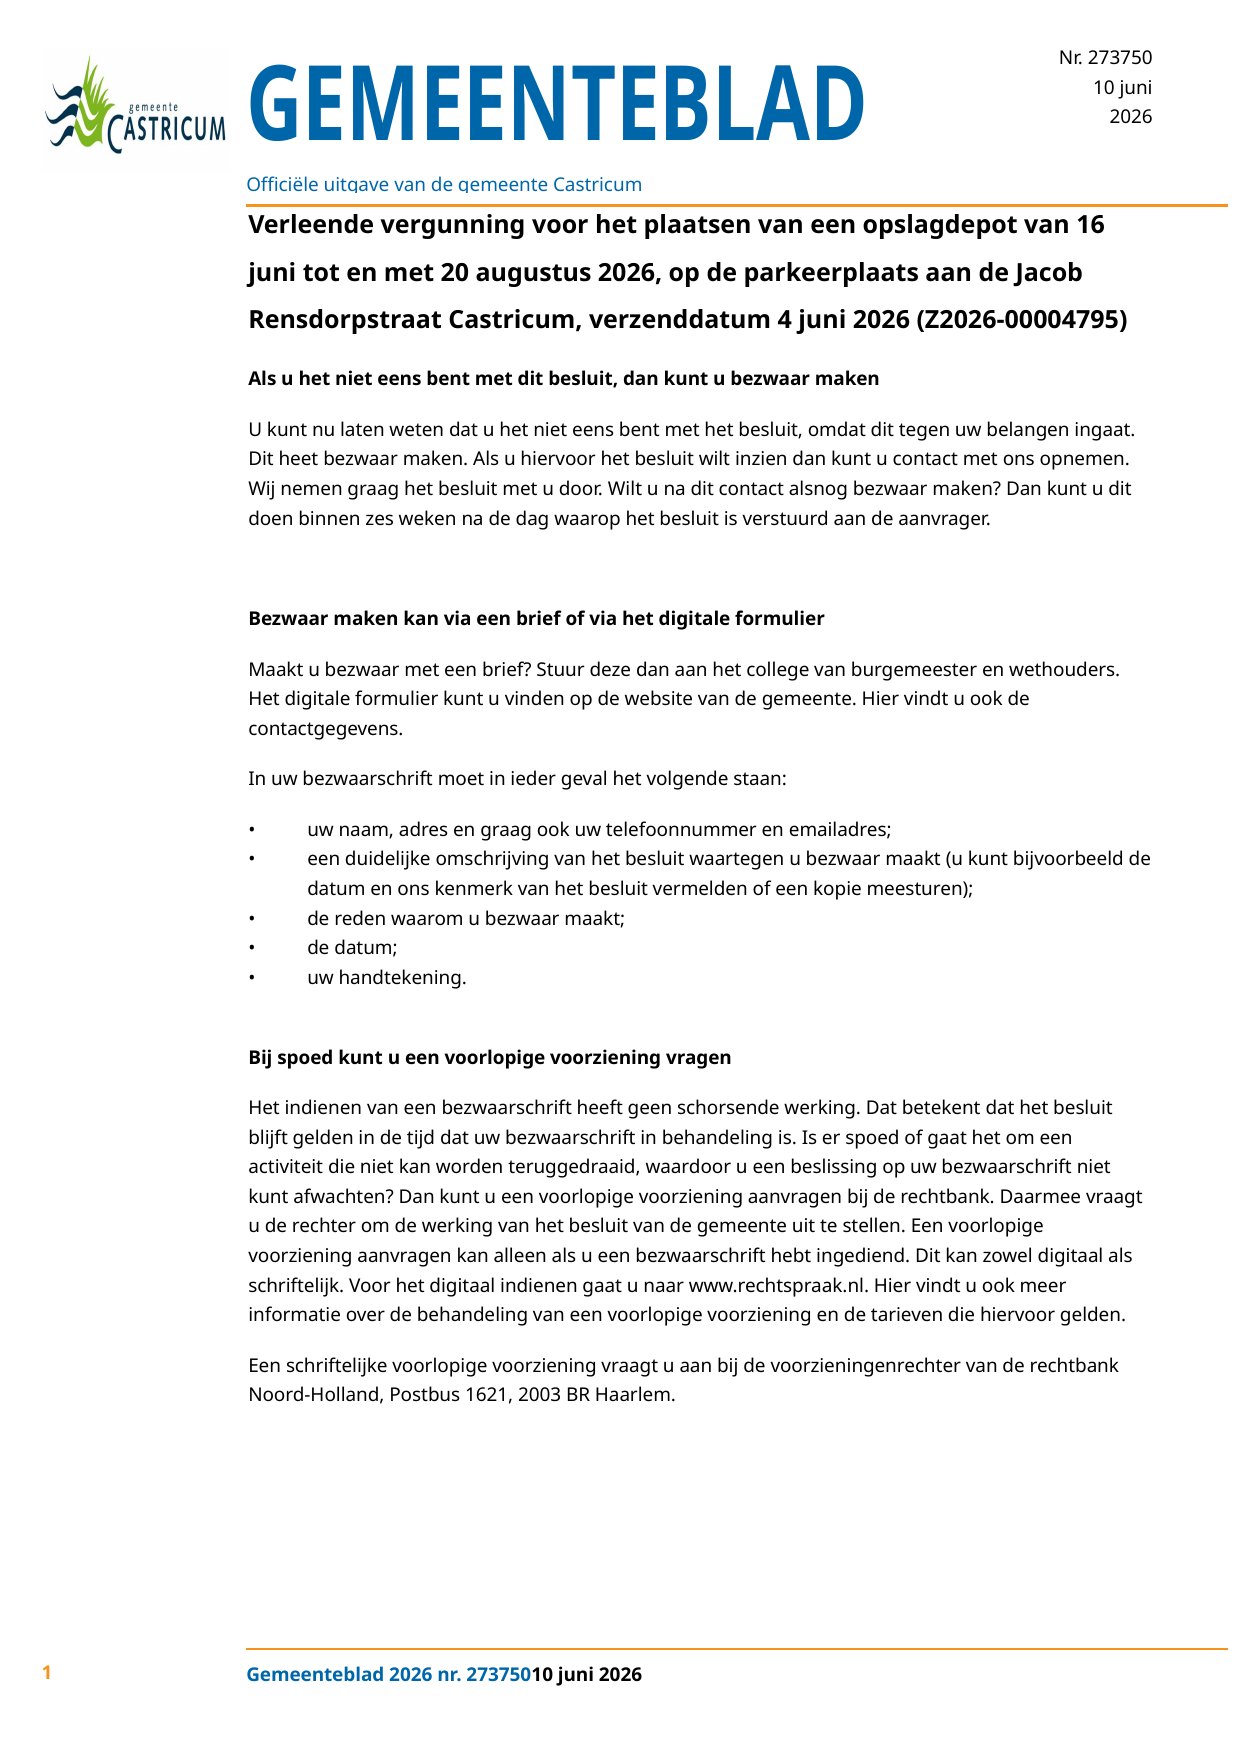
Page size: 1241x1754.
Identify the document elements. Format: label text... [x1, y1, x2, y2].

picture [41, 47, 231, 172]
list uw handtekening. [248, 964, 1152, 989]
list uw naam, adres en graag ook uw telefoonnummer en emailadres; [248, 816, 1152, 842]
text Als u het niet eens bent met dit besluit, dan kunt u bezwaar maken [248, 366, 1152, 391]
list de reden waarom u bezwaar maakt; [248, 905, 1152, 930]
text Maakt u bezwaar met een brief? Stuur deze dan aan het college van burgemeester en wethouders. Het digitale formulier kunt u vinden op de website van de gemeente. Hier vindt u ook de contactgegevens. [248, 656, 1152, 741]
list een duidelijke omschrijving van het besluit waartegen u bezwaar maakt (u kunt bijvoorbeeld de datum en ons kenmerk van het besluit vermelden of een kopie meesturen); [248, 846, 1152, 901]
list de datum; [248, 934, 1152, 960]
text Bezwaar maken kan via een brief of via het digitale formulier [248, 606, 1152, 631]
text Het indienen van een bezwaarschrift heeft geen schorsende werking. Dat betekent dat het besluit blijft gelden in de tijd dat uw bezwaarschrift in behandeling is. Is er spoed of gaat het om een activiteit die niet kan worden teruggedraaid, waardoor u een beslissing op uw bezwaarschrift niet kunt afwachten? Dan kunt u een voorlopige voorziening aanvragen bij de rechtbank. Daarmee vraagt u de rechter om de werking van het besluit van de gemeente uit te stellen. Een voorlopige voorziening aanvragen kan alleen als u een bezwaarschrift hebt ingediend. Dit kan zowel digitaal als schriftelijk. Voor het digitaal indienen gaat u naar www.rechtspraak.nl. Hier vindt u ook meer informatie over de behandeling van een voorlopige voorziening en de tarieven die hiervoor gelden. [248, 1094, 1152, 1327]
text Verleende vergunning voor het plaatsen van een opslagdepot van 16 juni tot en met 20 augustus 2026, op de parkeerplaats aan de Jacob Rensdorpstraat Castricum, verzenddatum 4 juni 2026 (Z2026-00004795) [248, 207, 1152, 336]
text U kunt nu laten weten dat u het niet eens bent met het besluit, omdat dit tegen uw belangen ingaat. Dit heet bezwaar maken. Als u hiervoor het besluit wilt inzien dan kunt u contact met ons opnemen. Wij nemen graag het besluit met u door. Wilt u na dit contact alsnog bezwaar maken? Dan kunt u dit doen binnen zes weken na de dag waarop het besluit is verstuurd aan de aanvrager. [248, 416, 1152, 530]
text Bij spoed kunt u een voorlopige voorziening vragen [248, 1044, 1152, 1069]
text In uw bezwaarschrift moet in ieder geval het volgende staan: [248, 766, 1152, 791]
text Een schriftelijke voorlopige voorziening vraagt u aan bij de voorzieningenrechter van de rechtbank Noord-Holland, Postbus 1621, 2003 BR Haarlem. [248, 1352, 1152, 1407]
